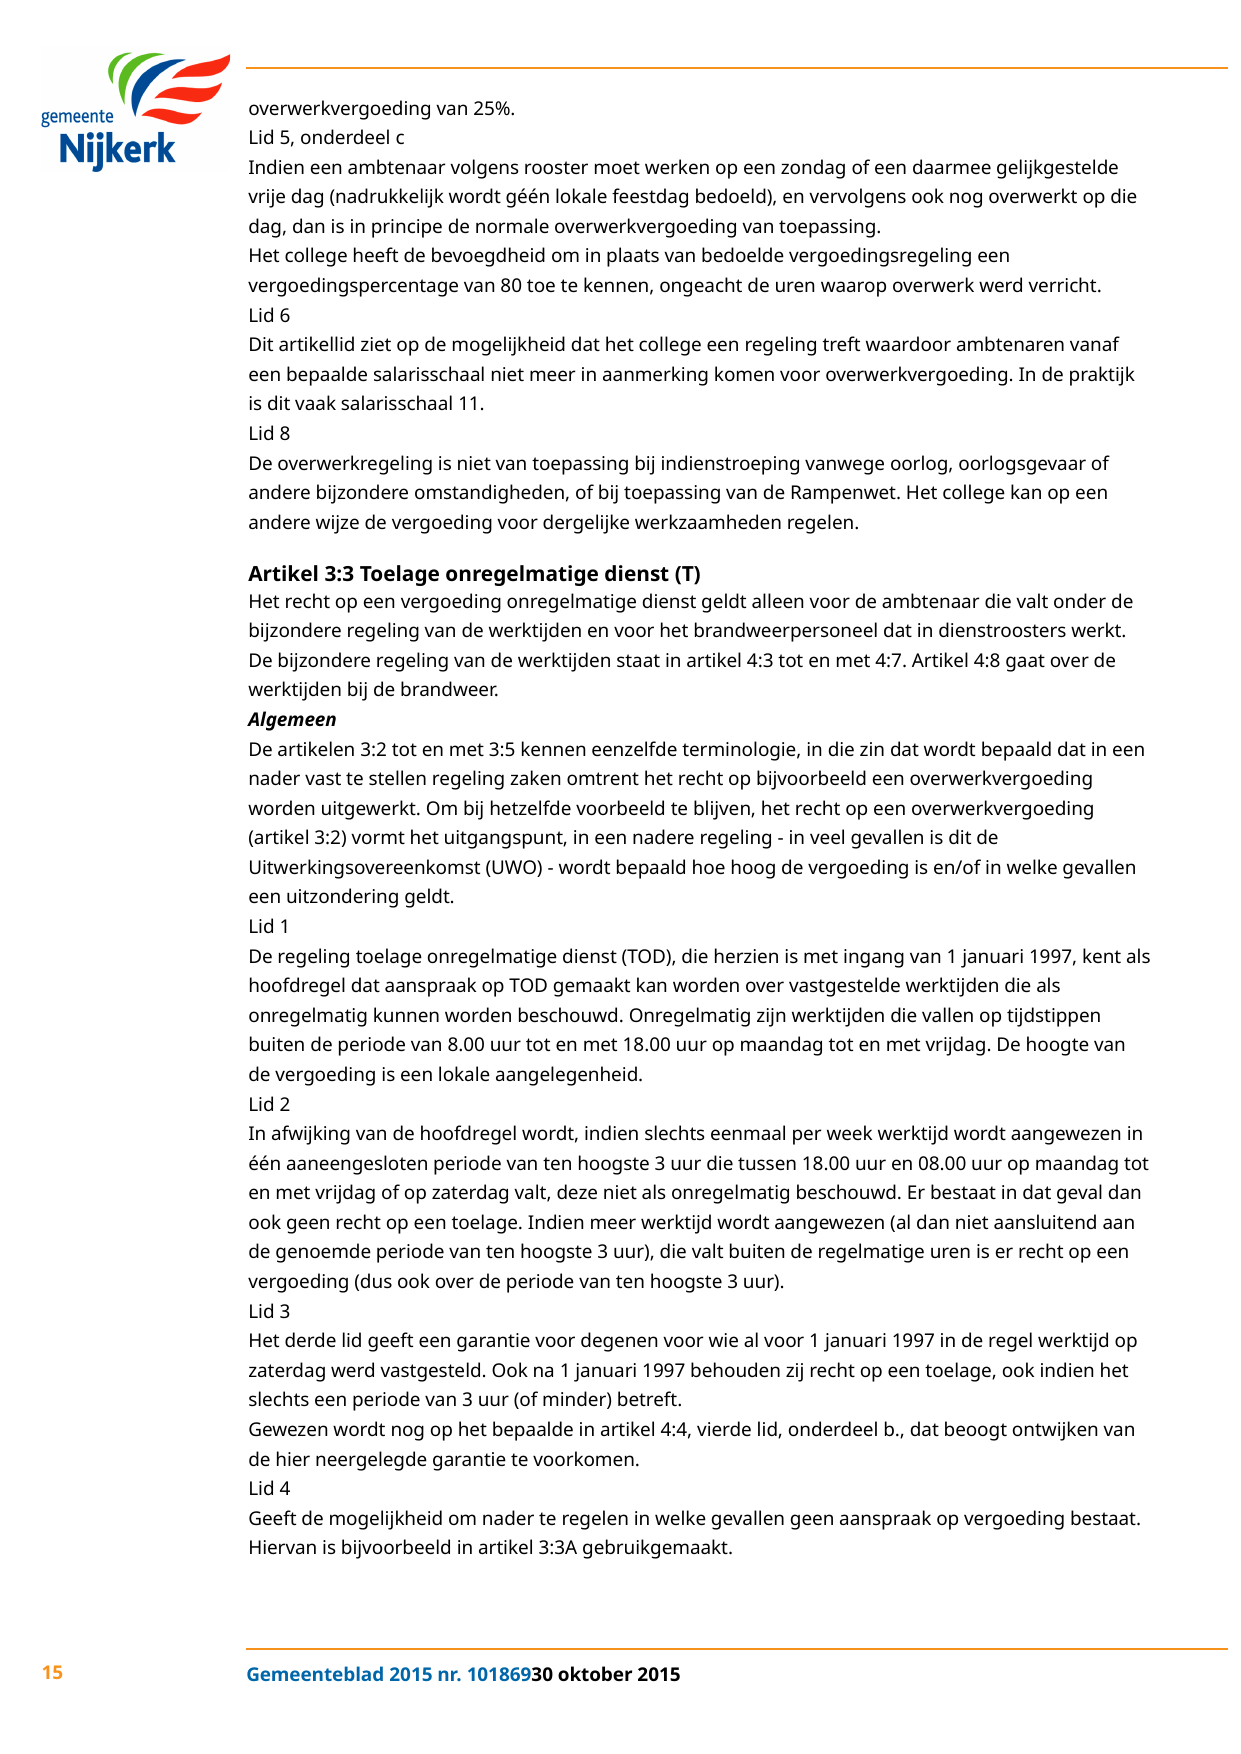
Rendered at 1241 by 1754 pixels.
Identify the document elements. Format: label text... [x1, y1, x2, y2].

text In afwijking van de hoofdregel wordt, indien slechts eenmaal per week werktijd wordt aangewezen in één aaneengesloten periode van ten hoogste 3 uur die tussen 18.00 uur en 08.00 uur op maandag tot en met vrijdag of op zaterdag valt, deze niet als onregelmatig beschouwd. Er bestaat in dat geval dan ook geen recht op een toelage. Indien meer werktijd wordt aangewezen (al dan niet aansluitend aan de genoemde periode van ten hoogste 3 uur), die valt buiten de regelmatige uren is er recht op een vergoeding (dus ook over de periode van ten hoogste 3 uur). [248, 1120, 1152, 1294]
text Algemeen [248, 706, 1152, 732]
text Lid 1 [248, 913, 1152, 939]
text Indien een ambtenaar volgens rooster moet werken op een zondag of een daarmee gelijkgestelde vrije dag (nadrukkelijk wordt géén lokale feestdag bedoeld), en vervolgens ook nog overwerkt op die dag, dan is in principe de normale overwerkvergoeding van toepassing. [248, 154, 1152, 239]
text Het college heeft de bevoegdheid om in plaats van bedoelde vergoedingsregeling een vergoedingspercentage van 80 toe te kennen, ongeacht de uren waarop overwerk werd verricht. [248, 243, 1152, 298]
text De regeling toelage onregelmatige dienst (TOD), die herzien is met ingang van 1 januari 1997, kent als hoofdregel dat aanspraak op TOD gemaakt kan worden over vastgestelde werktijden die als onregelmatig kunnen worden beschouwd. Onregelmatig zijn werktijden die vallen op tijdstippen buiten de periode van 8.00 uur tot en met 18.00 uur op maandag tot en met vrijdag. De hoogte van de vergoeding is een lokale aangelegenheid. [248, 943, 1152, 1087]
text Het recht op een vergoeding onregelmatige dienst geldt alleen voor de ambtenaar die valt onder de bijzondere regeling van de werktijden en voor het brandweerpersoneel dat in dienstroosters werkt. De bijzondere regeling van de werktijden staat in artikel 4:3 tot en met 4:7. Artikel 4:8 gaat over de werktijden bij de brandweer. [248, 588, 1152, 702]
text Lid 3 [248, 1298, 1152, 1323]
text Artikel 3:3 Toelage onregelmatige dienst (T) [248, 559, 1152, 588]
text De artikelen 3:2 tot en met 3:5 kennen eenzelfde terminologie, in die zin dat wordt bepaald dat in een nader vast te stellen regeling zaken omtrent het recht op bijvoorbeeld een overwerkvergoeding worden uitgewerkt. Om bij hetzelfde voorbeeld te blijven, het recht op een overwerkvergoeding (artikel 3:2) vormt het uitgangspunt, in een nadere regeling - in veel gevallen is dit de Uitwerkingsovereenkomst (UWO) - wordt bepaald hoe hoog de vergoeding is en/of in welke gevallen een uitzondering geldt. [248, 736, 1152, 909]
text overwerkvergoeding van 25%. [248, 95, 1152, 121]
text Lid 6 [248, 302, 1152, 328]
text De overwerkregeling is niet van toepassing bij indienstroeping vanwege oorlog, oorlogsgevaar of andere bijzondere omstandigheden, of bij toepassing van de Rampenwet. Het college kan op een andere wijze de vergoeding voor dergelijke werkzaamheden regelen. [248, 450, 1152, 535]
text Geeft de mogelijkheid om nader te regelen in welke gevallen geen aanspraak op vergoeding bestaat. Hiervan is bijvoorbeeld in artikel 3:3A gebruikgemaakt. [248, 1505, 1152, 1560]
text Lid 2 [248, 1091, 1152, 1116]
picture [41, 47, 231, 172]
text Het derde lid geeft een garantie voor degenen voor wie al voor 1 januari 1997 in de regel werktijd op zaterdag werd vastgesteld. Ook na 1 januari 1997 behouden zij recht op een toelage, ook indien het slechts een periode van 3 uur (of minder) betreft. [248, 1327, 1152, 1412]
text Lid 8 [248, 420, 1152, 446]
text Dit artikellid ziet op de mogelijkheid dat het college een regeling treft waardoor ambtenaren vanaf een bepaalde salarisschaal niet meer in aanmerking komen voor overwerkvergoeding. In de praktijk is dit vaak salarisschaal 11. [248, 331, 1152, 416]
text Gewezen wordt nog op het bepaalde in artikel 4:4, vierde lid, onderdeel b., dat beoogt ontwijken van de hier neergelegde garantie te voorkomen. [248, 1416, 1152, 1471]
text Lid 4 [248, 1475, 1152, 1501]
text Lid 5, onderdeel c [248, 124, 1152, 150]
